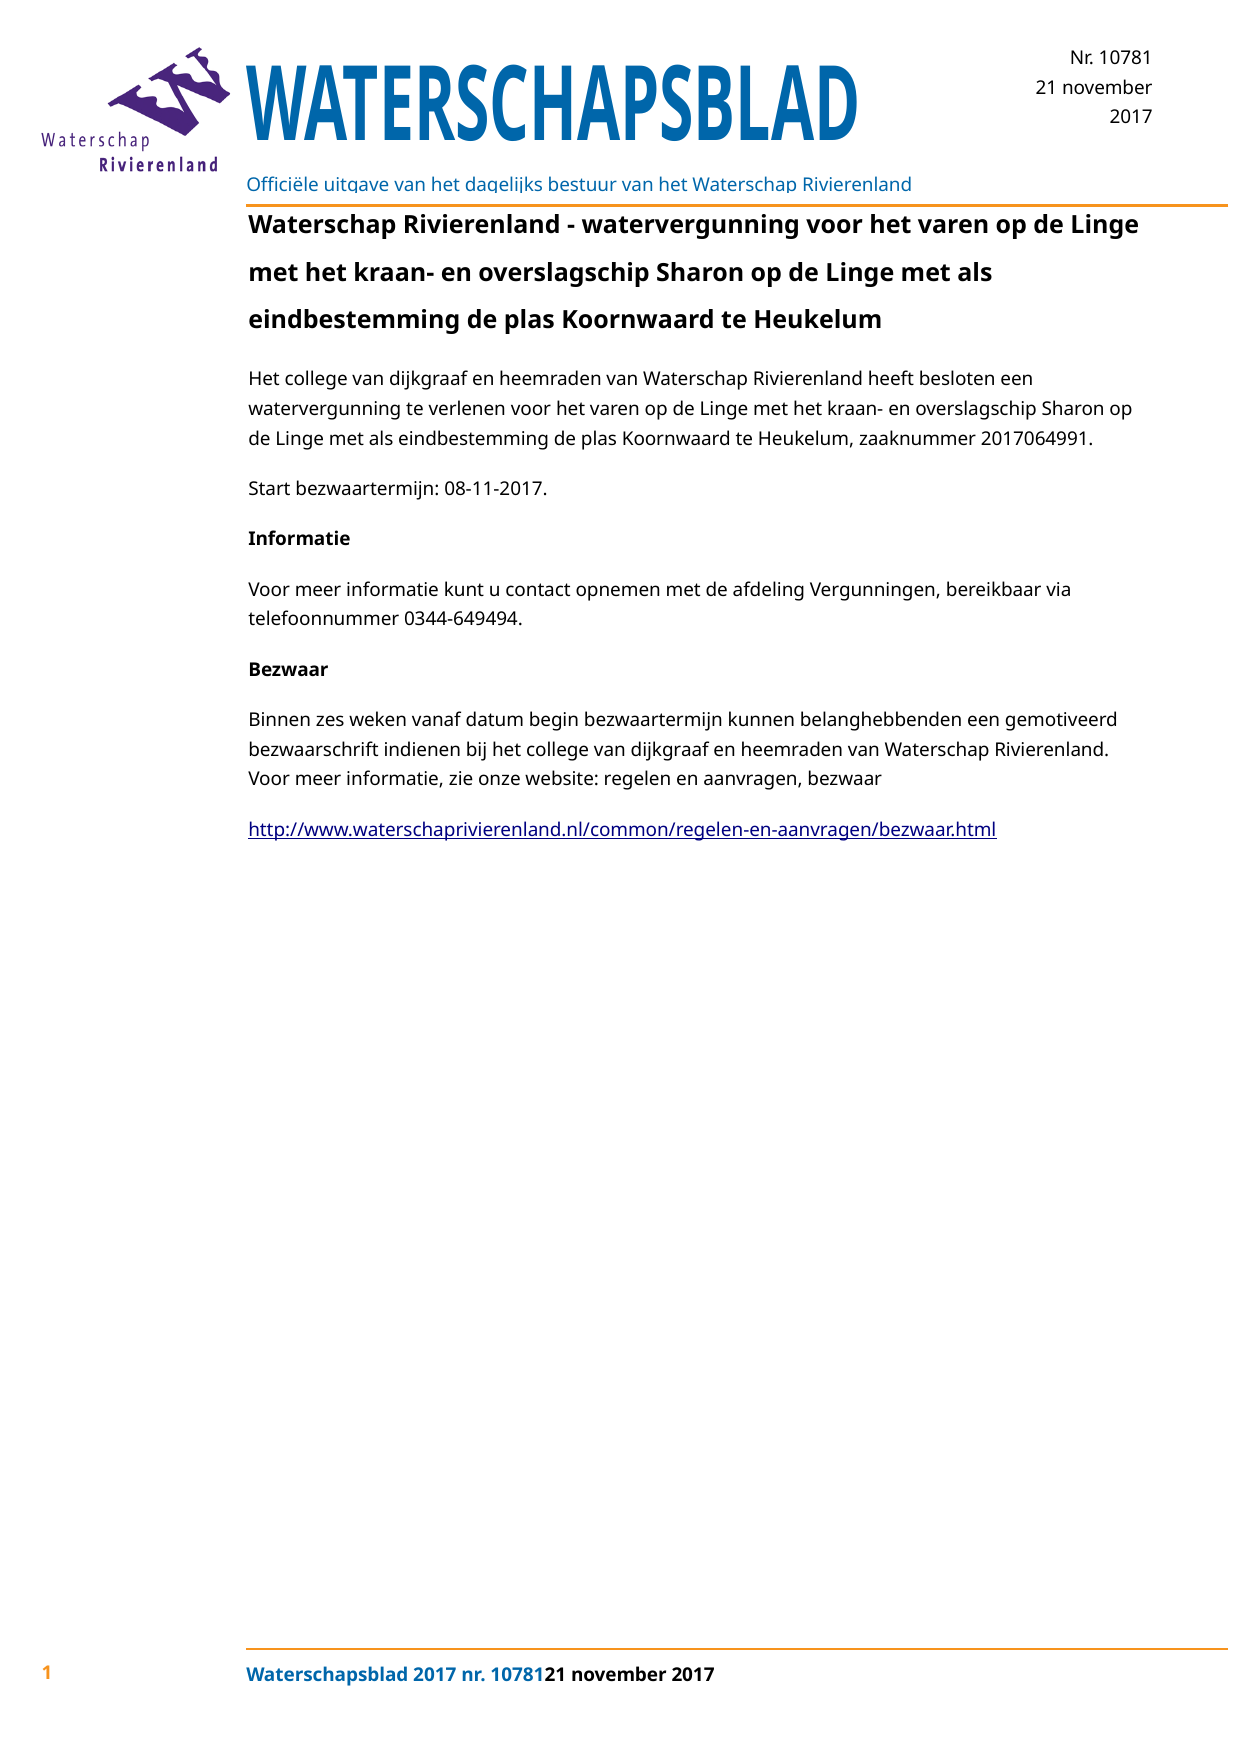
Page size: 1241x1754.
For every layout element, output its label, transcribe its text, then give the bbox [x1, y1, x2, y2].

text Start bezwaartermijn: 08-11-2017. [248, 475, 1152, 501]
text Informatie [248, 526, 1152, 551]
text Bezwaar [248, 656, 1152, 682]
text Binnen zes weken vanaf datum begin bezwaartermijn kunnen belanghebbenden een gemotiveerd bezwaarschrift indienen bij het college van dijkgraaf en heemraden van Waterschap Rivierenland. Voor meer informatie, zie onze website: regelen en aanvragen, bezwaar [248, 706, 1152, 791]
text Voor meer informatie kunt u contact opnemen met de afdeling Vergunningen, bereikbaar via telefoonnummer 0344-649494. [248, 576, 1152, 631]
picture [41, 47, 231, 172]
text Waterschap Rivierenland - watervergunning voor het varen op de Linge met het kraan- en overslagschip Sharon op de Linge met als eindbestemming de plas Koornwaard te Heukelum [248, 207, 1152, 336]
text Het college van dijkgraaf en heemraden van Waterschap Rivierenland heeft besloten een watervergunning te verlenen voor het varen op de Linge met het kraan- en overslagschip Sharon op de Linge met als eindbestemming de plas Koornwaard te Heukelum, zaaknummer 2017064991. [248, 366, 1152, 450]
text http://www.waterschaprivierenland.nl/common/regelen-en-aanvragen/bezwaar.html [248, 816, 1152, 842]
